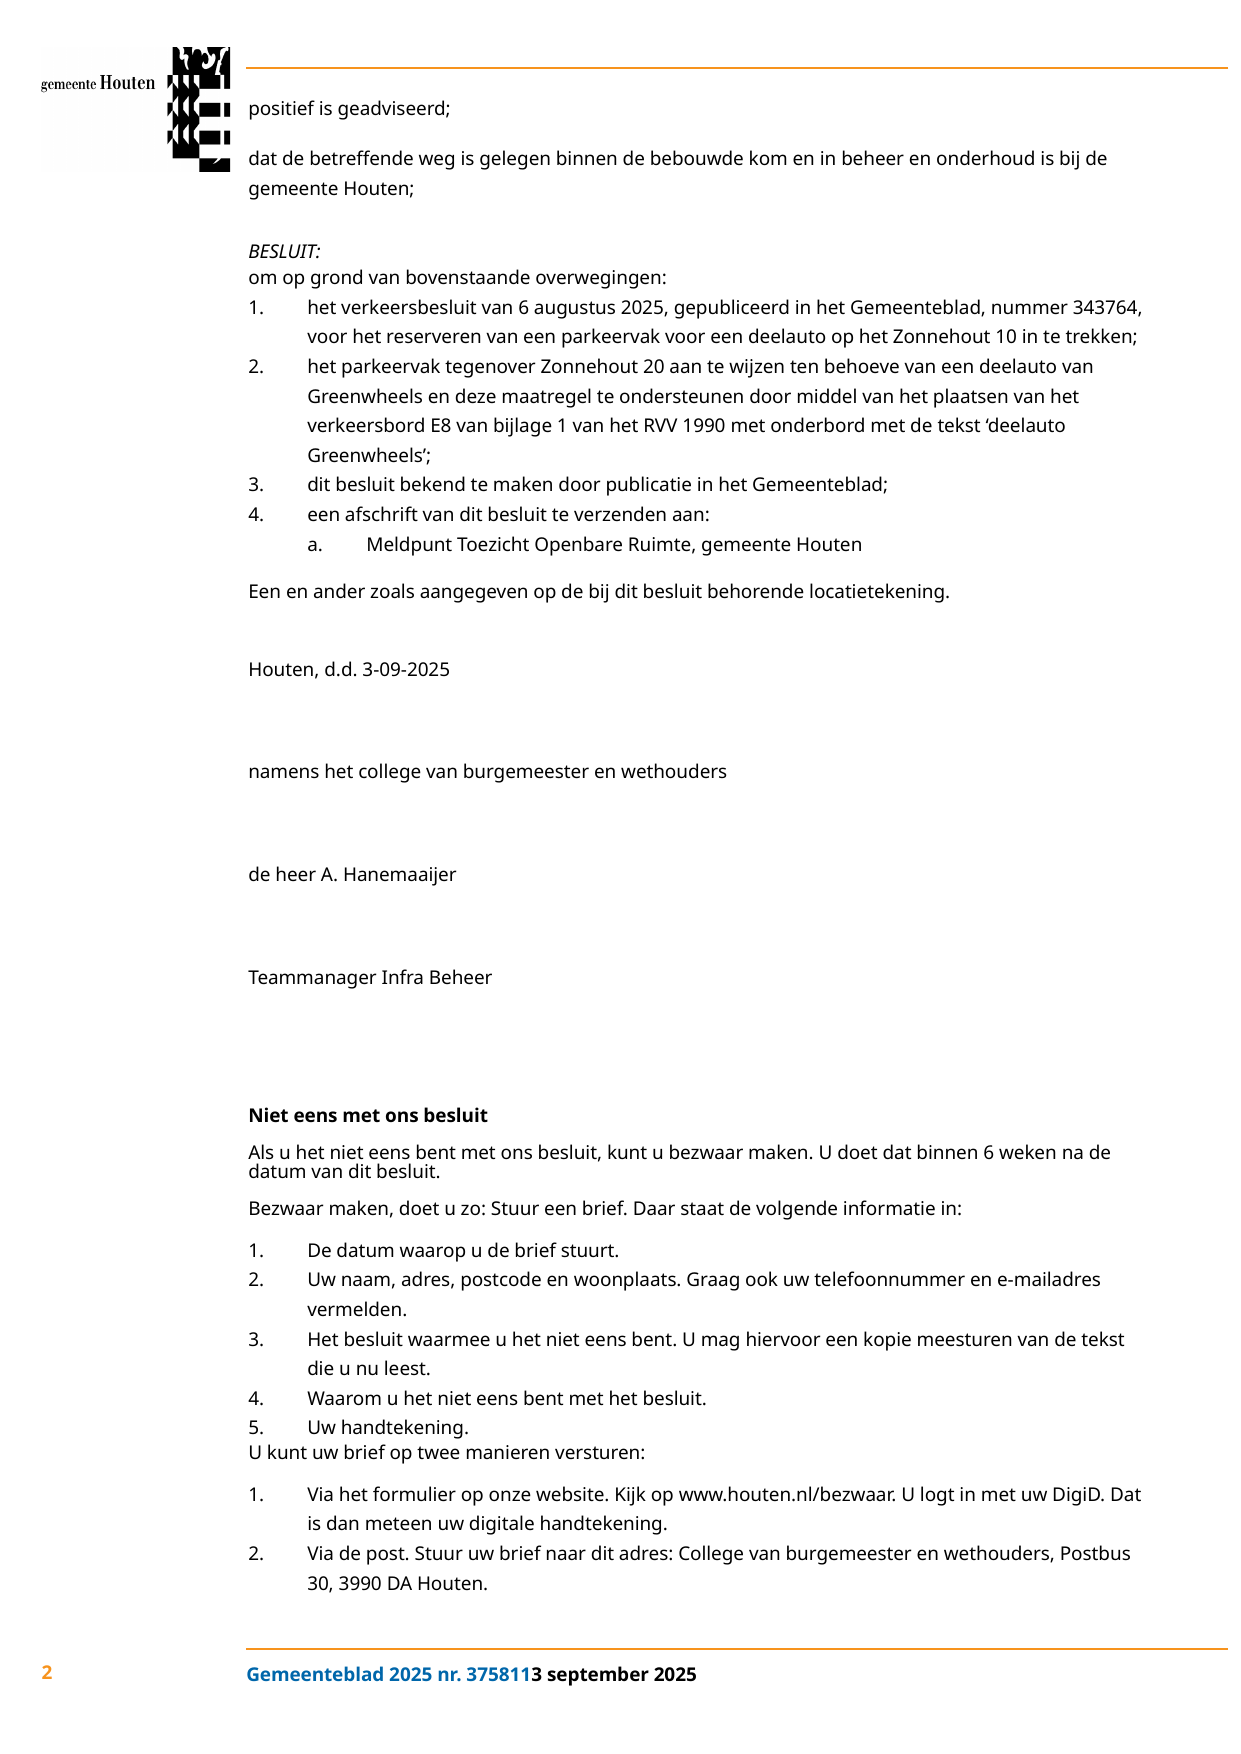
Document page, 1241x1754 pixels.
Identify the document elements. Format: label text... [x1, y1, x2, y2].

list Meldpunt Toezicht Openbare Ruimte, gemeente Houten [307, 531, 1152, 556]
list Uw handtekening. [248, 1414, 1152, 1440]
text U kunt uw brief op twee manieren versturen: [248, 1444, 1152, 1463]
text Niet eens met ons besluit [248, 1107, 1152, 1126]
text namens het college van burgemeester en wethouders [248, 759, 1152, 784]
list het parkeervak tegenover Zonnehout 20 aan te wijzen ten behoeve van een deelauto van Greenwheels en deze maatregel te ondersteunen door middel van het plaatsen van het verkeersbord E8 van bijlage 1 van het RVV 1990 met onderbord met de tekst ‘deelauto Greenwheels’; [248, 353, 1152, 468]
text positief is geadviseerd; [248, 95, 1152, 121]
text dat de betreffende weg is gelegen binnen de bebouwde kom en in beheer en onderhoud is bij de gemeente Houten; [248, 145, 1152, 201]
text Teammanager Infra Beheer [248, 964, 1152, 990]
picture [41, 47, 231, 172]
list Via de post. Stuur uw brief naar dit adres: College van burgemeester en wethouders, Postbus 30, 3990 DA Houten. [248, 1540, 1152, 1596]
list Het besluit waarmee u het niet eens bent. U mag hiervoor een kopie meesturen van de tekst die u nu leest. [248, 1326, 1152, 1381]
text om op grond van bovenstaande overwegingen: [248, 264, 1152, 290]
text de heer A. Hanemaaijer [248, 862, 1152, 887]
list het verkeersbesluit van 6 augustus 2025, gepubliceerd in het Gemeenteblad, nummer 343764, voor het reserveren van een parkeervak voor een deelauto op het Zonnehout 10 in te trekken; [248, 294, 1152, 349]
text Bezwaar maken, doet u zo: Stuur een brief. Daar staat de volgende informatie in: [248, 1200, 1152, 1219]
list dit besluit bekend te maken door publicatie in het Gemeenteblad; [248, 472, 1152, 497]
list Via het formulier op onze website. Kijk op www.houten.nl/bezwaar. U logt in met uw DigiD. Dat is dan meteen uw digitale handtekening. [248, 1481, 1152, 1536]
text Houten, d.d. 3-09-2025 [248, 656, 1152, 681]
list Uw naam, adres, postcode en woonplaats. Graag ook uw telefoonnummer en e-mailadres vermelden. [248, 1267, 1152, 1322]
text BESLUIT: [248, 239, 1152, 264]
list Waarom u het niet eens bent met het besluit. [248, 1385, 1152, 1411]
text Een en ander zoals aangegeven op de bij dit besluit behorende locatietekening. [248, 578, 1152, 604]
list een afschrift van dit besluit te verzenden aan: [248, 501, 1152, 527]
text Als u het niet eens bent met ons besluit, kunt u bezwaar maken. U doet dat binnen 6 weken na de datum van dit besluit. [248, 1144, 1152, 1182]
list De datum waarop u de brief stuurt. [248, 1237, 1152, 1263]
